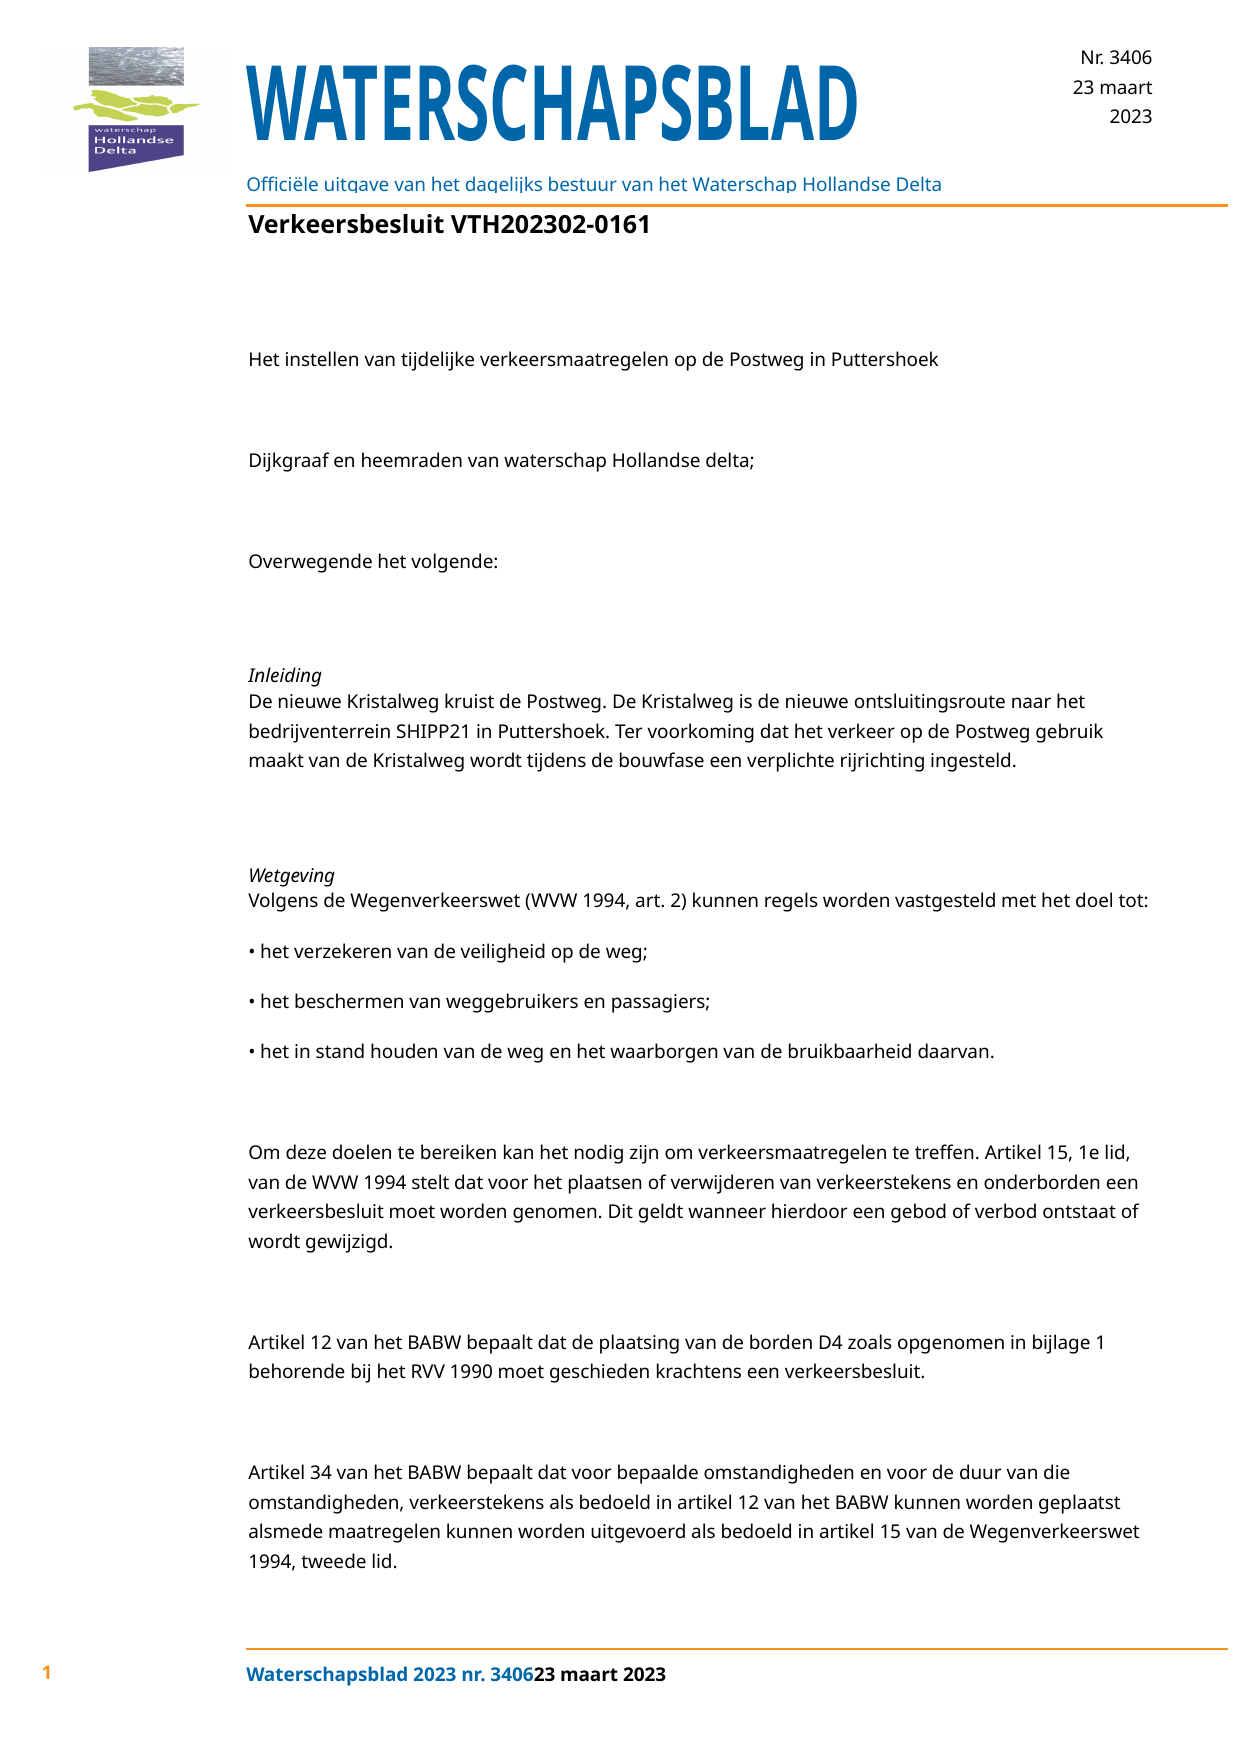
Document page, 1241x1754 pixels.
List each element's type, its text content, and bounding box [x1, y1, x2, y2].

text Artikel 12 van het BABW bepaalt dat de plaatsing van de borden D4 zoals opgenomen in bijlage 1 behorende bij het RVV 1990 moet geschieden krachtens een verkeersbesluit. [248, 1329, 1152, 1384]
text Verkeersbesluit VTH202302-0161 [248, 207, 1152, 241]
text Dijkgraaf en heemraden van waterschap Hollandse delta; [248, 447, 1152, 473]
text Artikel 34 van het BABW bepaalt dat voor bepaalde omstandigheden en voor de duur van die omstandigheden, verkeerstekens als bedoeld in artikel 12 van het BABW kunnen worden geplaatst alsmede maatregelen kunnen worden uitgevoerd als bedoeld in artikel 15 van de Wegenverkeerswet 1994, tweede lid. [248, 1459, 1152, 1574]
text Overwegende het volgende: [248, 548, 1152, 574]
text Inleiding [248, 662, 1152, 688]
text • het verzekeren van de veiligheid op de weg; [248, 938, 1152, 964]
text Om deze doelen te bereiken kan het nodig zijn om verkeersmaatregelen te treffen. Artikel 15, 1e lid, van de WVW 1994 stelt dat voor het plaatsen of verwijderen van verkeerstekens en onderborden een verkeersbesluit moet worden genomen. Dit geldt wanneer hierdoor een gebod of verbod ontstaat of wordt gewijzigd. [248, 1139, 1152, 1254]
text Het instellen van tijdelijke verkeersmaatregelen op de Postweg in Puttershoek [248, 346, 1152, 372]
picture [41, 47, 231, 172]
text Volgens de Wegenverkeerswet (WVW 1994, art. 2) kunnen regels worden vastgesteld met het doel tot: [248, 887, 1152, 913]
text • het beschermen van weggebruikers en passagiers; [248, 988, 1152, 1014]
text Wetgeving [248, 862, 1152, 887]
text De nieuwe Kristalweg kruist de Postweg. De Kristalweg is de nieuwe ontsluitingsroute naar het bedrijventerrein SHIPP21 in Puttershoek. Ter voorkoming dat het verkeer op de Postweg gebruik maakt van de Kristalweg wordt tijdens de bouwfase een verplichte rijrichting ingesteld. [248, 688, 1152, 773]
text • het in stand houden van de weg en het waarborgen van de bruikbaarheid daarvan. [248, 1039, 1152, 1064]
